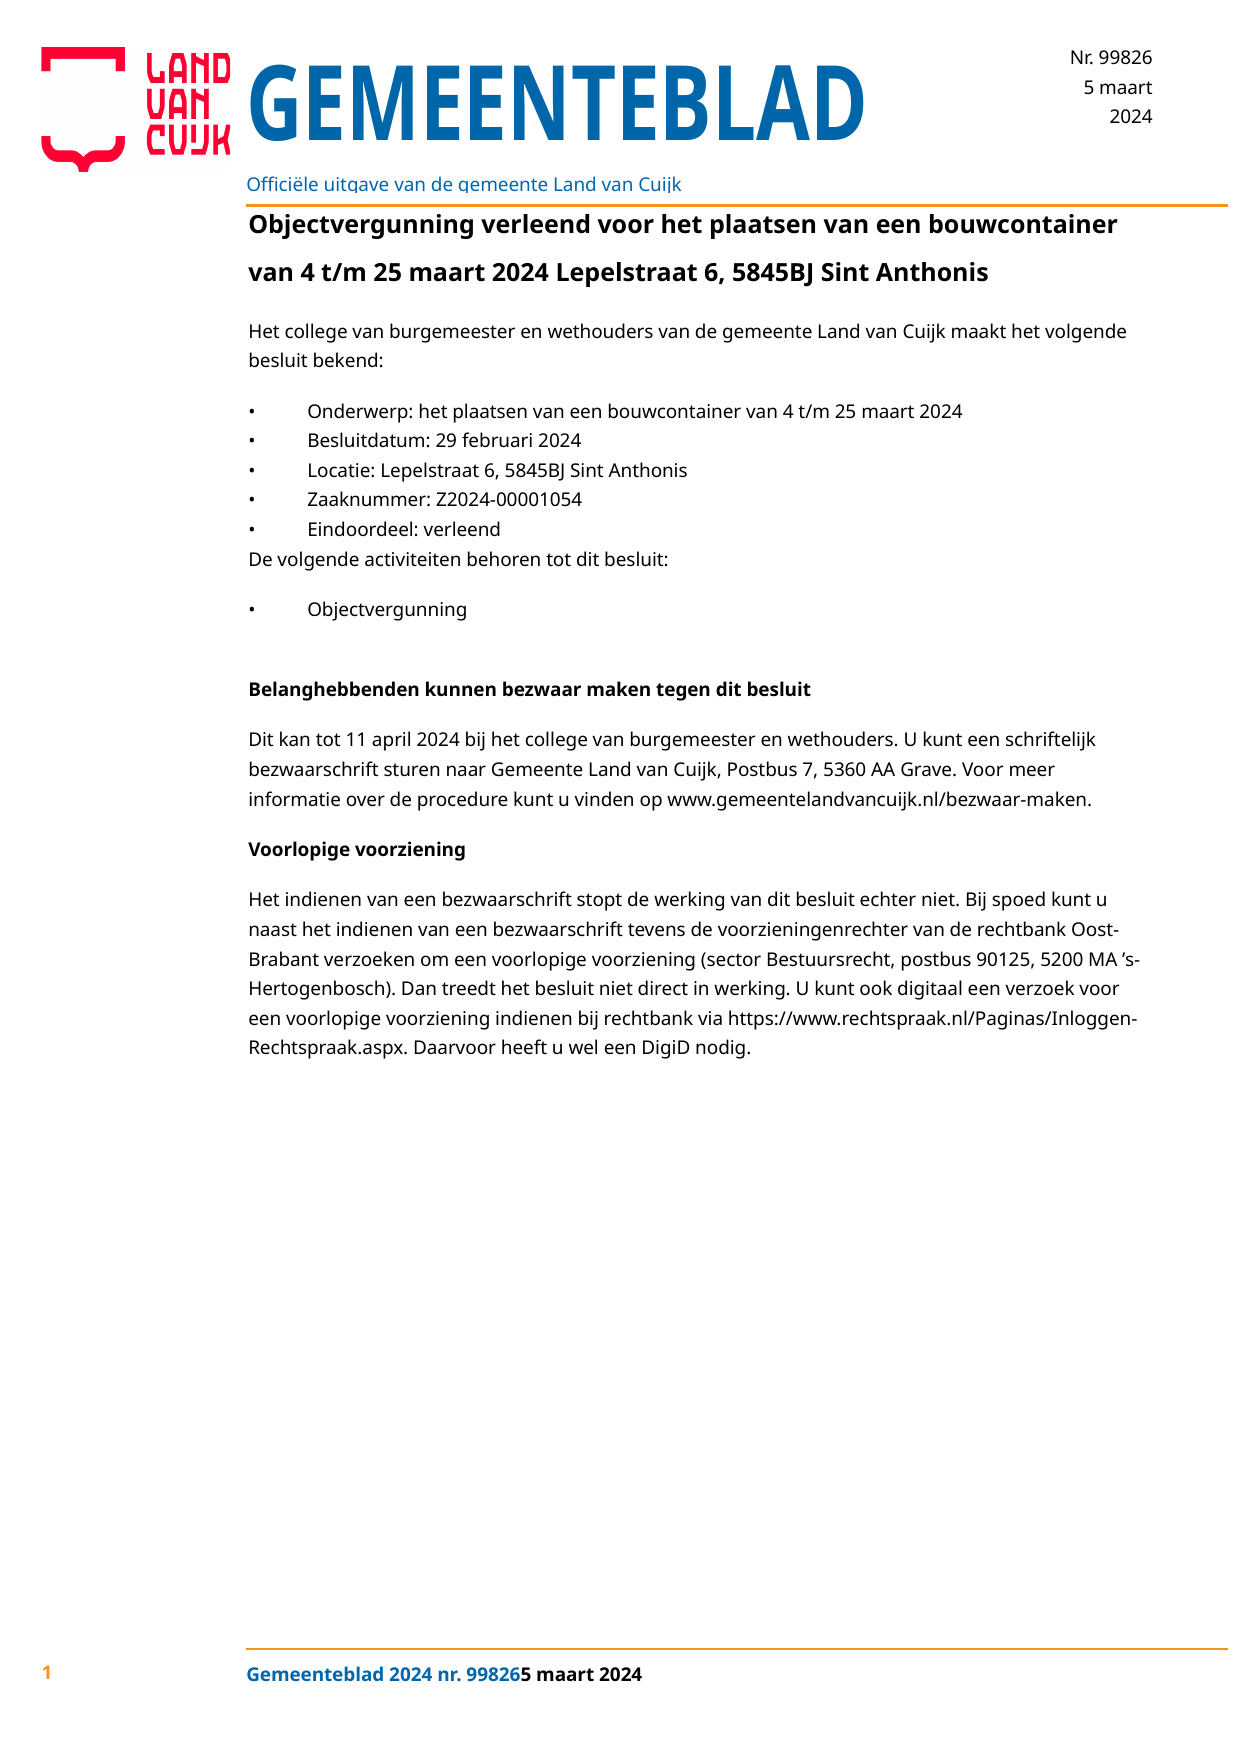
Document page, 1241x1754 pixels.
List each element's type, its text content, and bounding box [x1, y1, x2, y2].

list Objectvergunning [248, 596, 1152, 622]
list Locatie: Lepelstraat 6, 5845BJ Sint Anthonis [248, 457, 1152, 483]
picture [41, 47, 231, 172]
text Dit kan tot 11 april 2024 bij het college van burgemeester en wethouders. U kunt een schriftelijk bezwaarschrift sturen naar Gemeente Land van Cuijk, Postbus 7, 5360 AA Grave. Voor meer informatie over de procedure kunt u vinden op www.gemeentelandvancuijk.nl/bezwaar-maken. [248, 727, 1152, 812]
text Voorlopige voorziening [248, 836, 1152, 862]
text Het indienen van een bezwaarschrift stopt de werking van dit besluit echter niet. Bij spoed kunt u naast het indienen van een bezwaarschrift tevens de voorzieningenrechter van de rechtbank Oost-Brabant verzoeken om een voorlopige voorziening (sector Bestuursrecht, postbus 90125, 5200 MA ’s-Hertogenbosch). Dan treedt het besluit niet direct in werking. U kunt ook digitaal een verzoek voor een voorlopige voorziening indienen bij rechtbank via https://www.rechtspraak.nl/Paginas/Inloggen-Rechtspraak.aspx. Daarvoor heeft u wel een DigiD nodig. [248, 887, 1152, 1060]
text De volgende activiteiten behoren tot dit besluit: [248, 546, 1152, 572]
list Besluitdatum: 29 februari 2024 [248, 427, 1152, 453]
text Belanghebbenden kunnen bezwaar maken tegen dit besluit [248, 676, 1152, 702]
text Het college van burgemeester en wethouders van de gemeente Land van Cuijk maakt het volgende besluit bekend: [248, 318, 1152, 373]
list Onderwerp: het plaatsen van een bouwcontainer van 4 t/m 25 maart 2024 [248, 398, 1152, 424]
list Zaaknummer: Z2024-00001054 [248, 487, 1152, 512]
list Eindoordeel: verleend [248, 516, 1152, 542]
text Objectvergunning verleend voor het plaatsen van een bouwcontainer van 4 t/m 25 maart 2024 Lepelstraat 6, 5845BJ Sint Anthonis [248, 207, 1152, 288]
